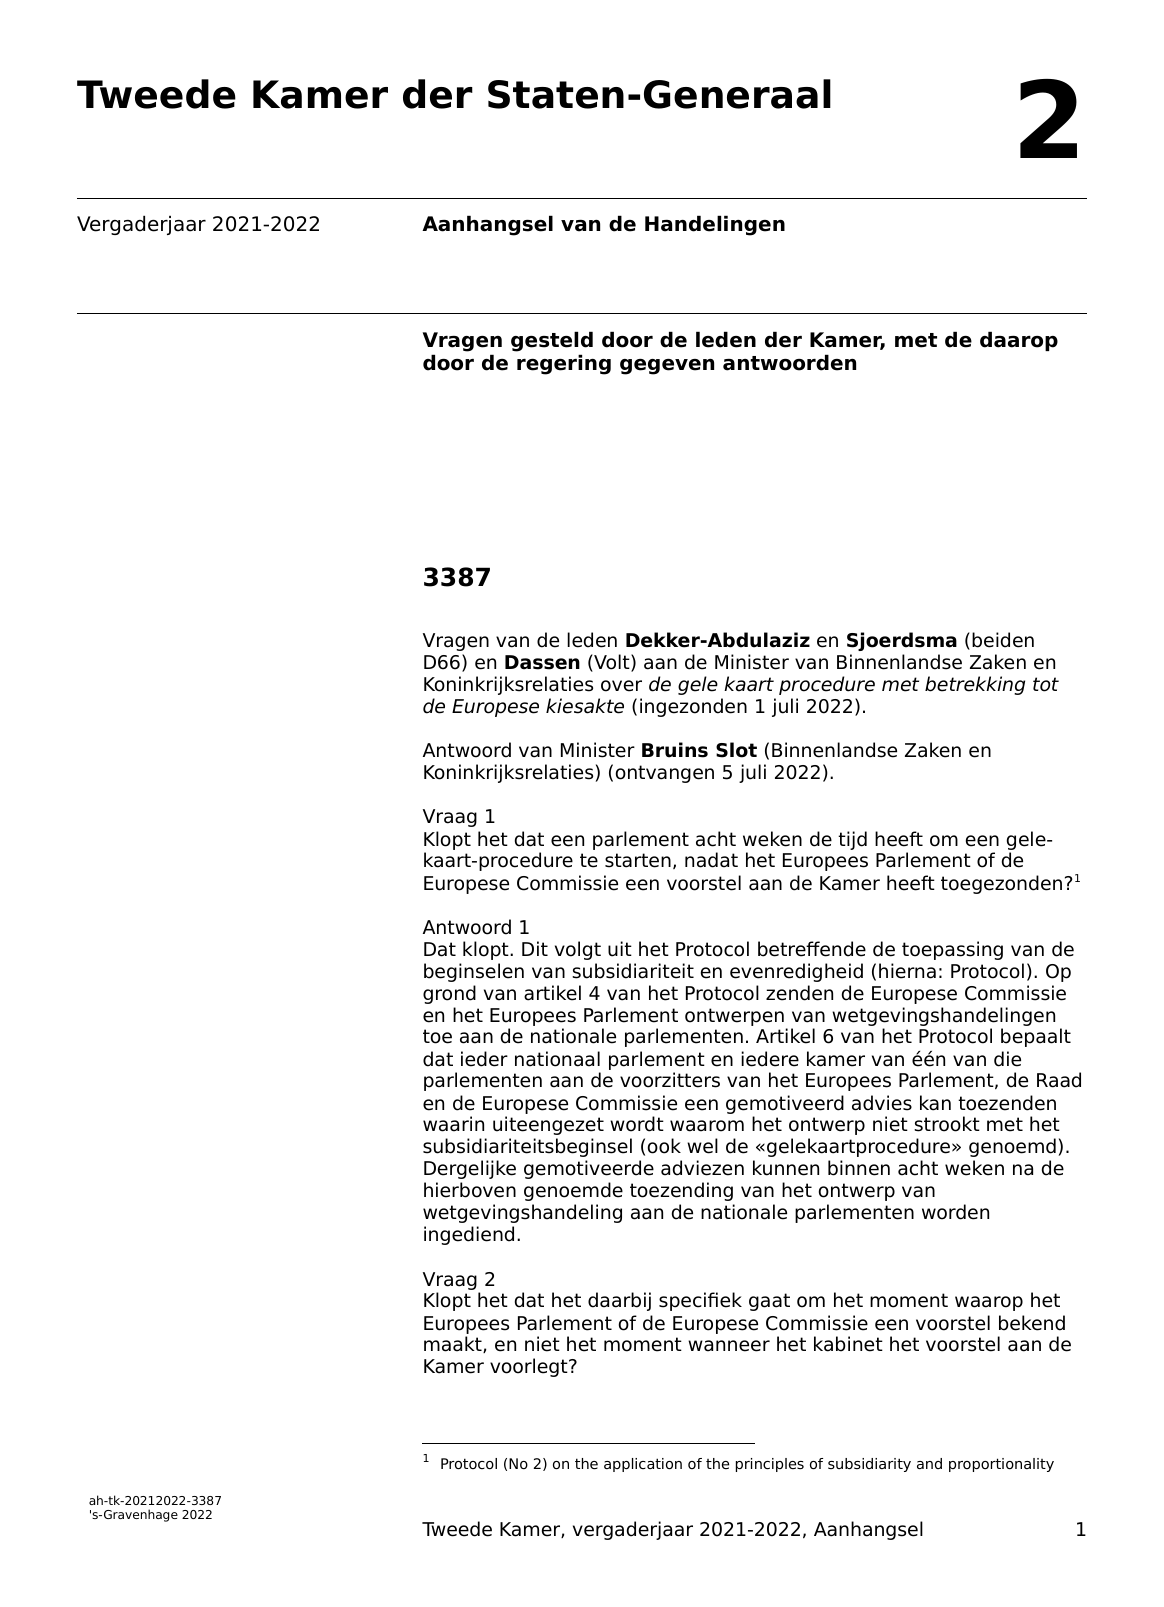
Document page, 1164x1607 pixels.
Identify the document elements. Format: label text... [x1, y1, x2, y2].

text ah-tk-20212022-3387 [88, 1494, 323, 1508]
text Klopt het dat het daarbij specifiek gaat om het moment waarop het Europees Parlement of de Europese Commissie een voorstel bekend maakt, en niet het moment wanneer het kabinet het voorstel aan de Kamer voorlegt? [422, 1290, 1087, 1378]
table_cell [77, 314, 422, 375]
text Vragen van de leden Dekker-Abdulaziz en Sjoerdsma (beiden D66) en Dassen (Volt) aan de Minister van Binnenlandse Zaken en Koninkrijksrelaties over de gele kaart procedure met betrekking tot de Europese kiesakte (ingezonden 1 juli 2022). [422, 630, 1087, 718]
table_header Tweede Kamer der Staten-Generaal [77, 59, 886, 198]
text Vraag 1 [422, 806, 1087, 828]
text Klopt het dat een parlement acht weken de tijd heeft om een gele-kaart-procedure te starten, nadat het Europees Parlement of de Europese Commissie een voorstel aan de Kamer heeft toegezonden? [422, 828, 1087, 894]
table_cell Vragen gesteld door de leden der Kamer, met de daarop door de regering gegeven antwoorden [422, 314, 1087, 375]
text 3387 [422, 563, 1087, 592]
text Antwoord 1 [422, 917, 1087, 938]
text Antwoord van Minister Bruins Slot (Binnenlandse Zaken en Koninkrijksrelaties) (ontvangen 5 juli 2022). [422, 740, 1087, 784]
table_header 2 [886, 59, 1087, 198]
text Dat klopt. Dit volgt uit het Protocol betreffende de toepassing van de beginselen van subsidiariteit en evenredigheid (hierna: Protocol). Op grond van artikel 4 van het Protocol zenden de Europese Commissie en het Europees Parlement ontwerpen van wetgevingshandelingen toe aan de nationale parlementen. Artikel 6 van het Protocol bepaalt dat ieder nationaal parlement en iedere kamer van één van die parlementen aan de voorzitters van het Europees Parlement, de Raad en de Europese Commissie een gemotiveerd advies kan toezenden waarin uiteengezet wordt waarom het ontwerp niet strookt met het subsidiariteitsbeginsel (ook wel de «gelekaartprocedure» genoemd). Dergelijke gemotiveerde adviezen kunnen binnen acht weken na de hierboven genoemde toezending van het ontwerp van wetgevingshandeling aan de nationale parlementen worden ingediend. [422, 938, 1087, 1246]
table_cell Vergaderjaar 2021-2022 [77, 199, 422, 313]
table_cell Aanhangsel van de Handelingen [422, 199, 1087, 313]
text 's-Gravenhage 2022 [88, 1508, 323, 1522]
text Protocol (No 2) on the application of the principles of subsidiarity and proportionality [422, 1452, 1087, 1474]
text Vraag 2 [422, 1268, 1087, 1290]
